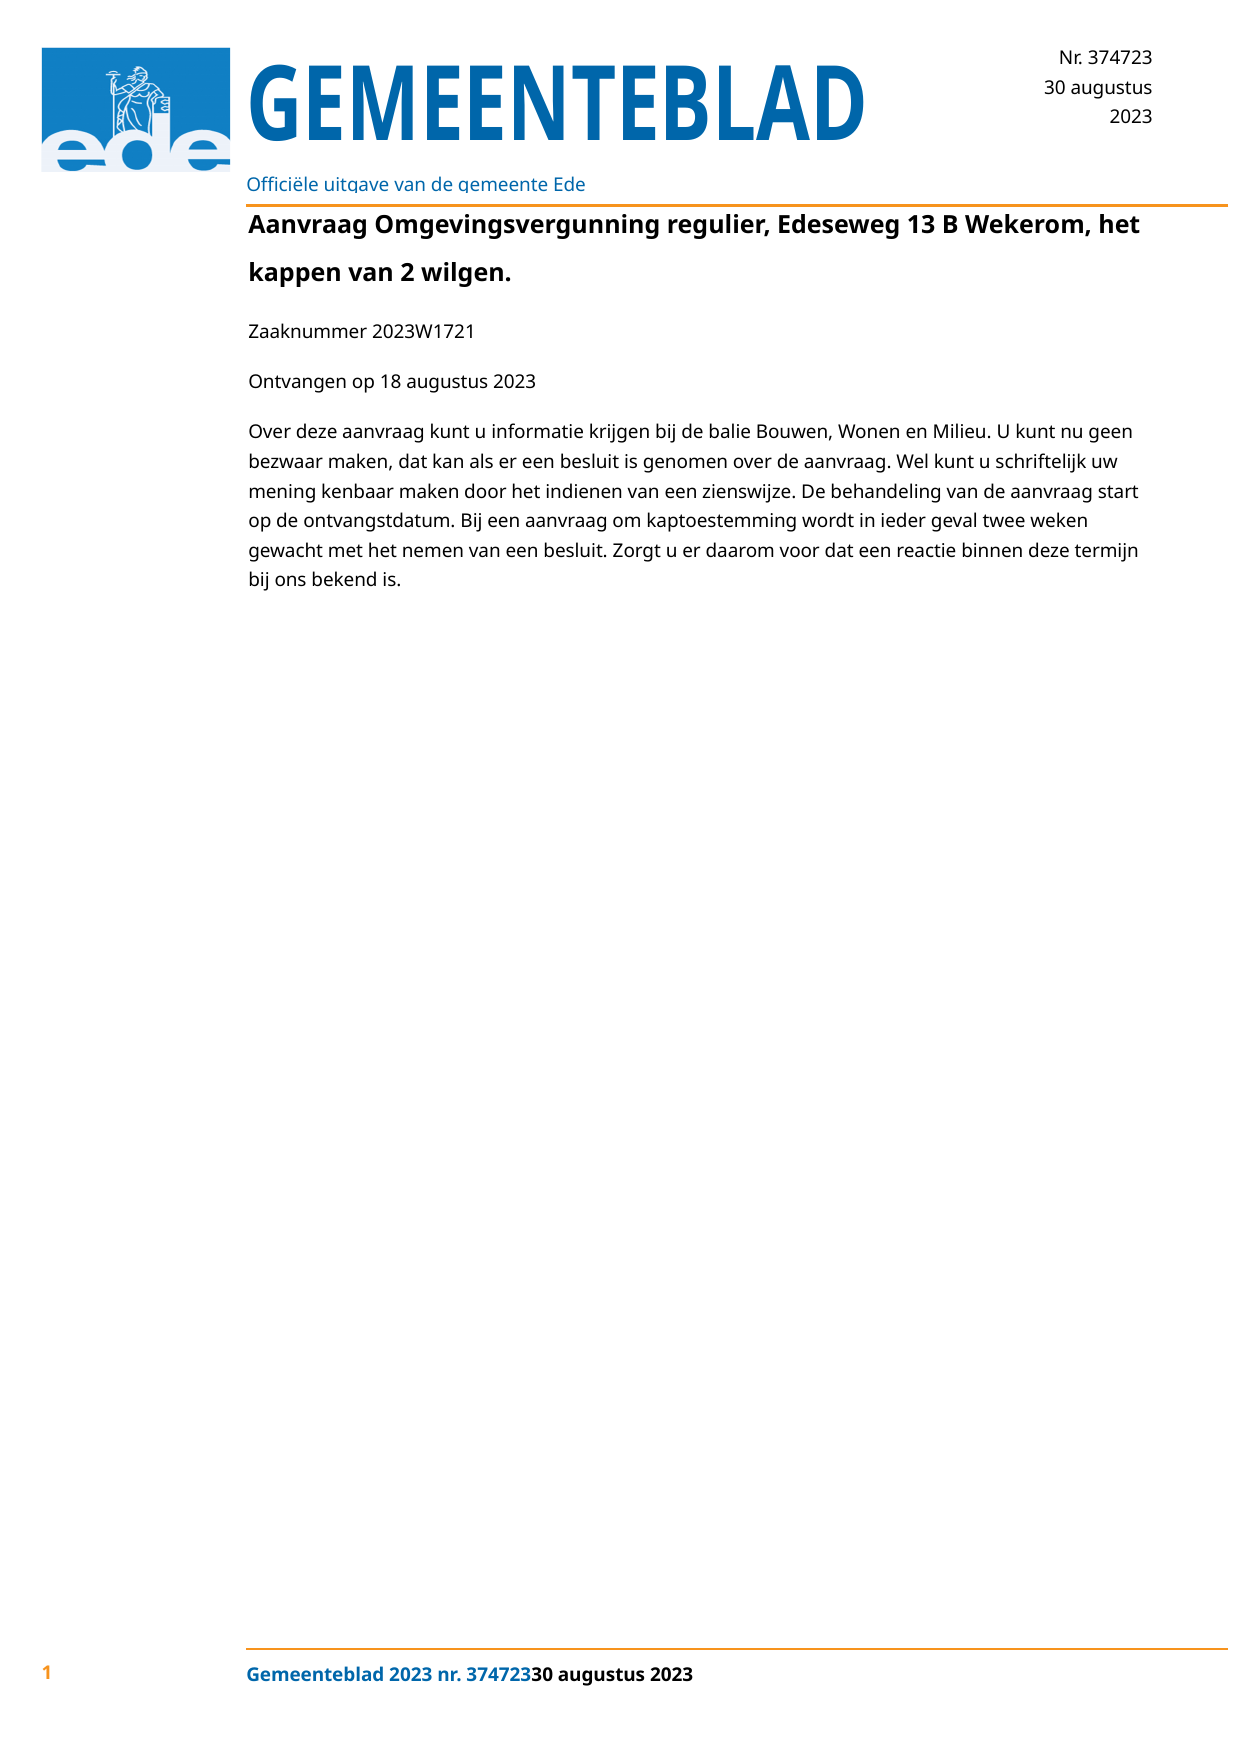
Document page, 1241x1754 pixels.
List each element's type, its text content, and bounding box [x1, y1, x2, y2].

picture [41, 47, 231, 172]
text Ontvangen op 18 augustus 2023 [248, 368, 1152, 394]
text Zaaknummer 2023W1721 [248, 318, 1152, 344]
text Over deze aanvraag kunt u informatie krijgen bij de balie Bouwen, Wonen en Milieu. U kunt nu geen bezwaar maken, dat kan als er een besluit is genomen over de aanvraag. Wel kunt u schriftelijk uw mening kenbaar maken door het indienen van een zienswijze. De behandeling van de aanvraag start op de ontvangstdatum. Bij een aanvraag om kaptoestemming wordt in ieder geval twee weken gewacht met het nemen van een besluit. Zorgt u er daarom voor dat een reactie binnen deze termijn bij ons bekend is. [248, 419, 1152, 592]
text Aanvraag Omgevingsvergunning regulier, Edeseweg 13 B Wekerom, het kappen van 2 wilgen. [248, 207, 1152, 288]
